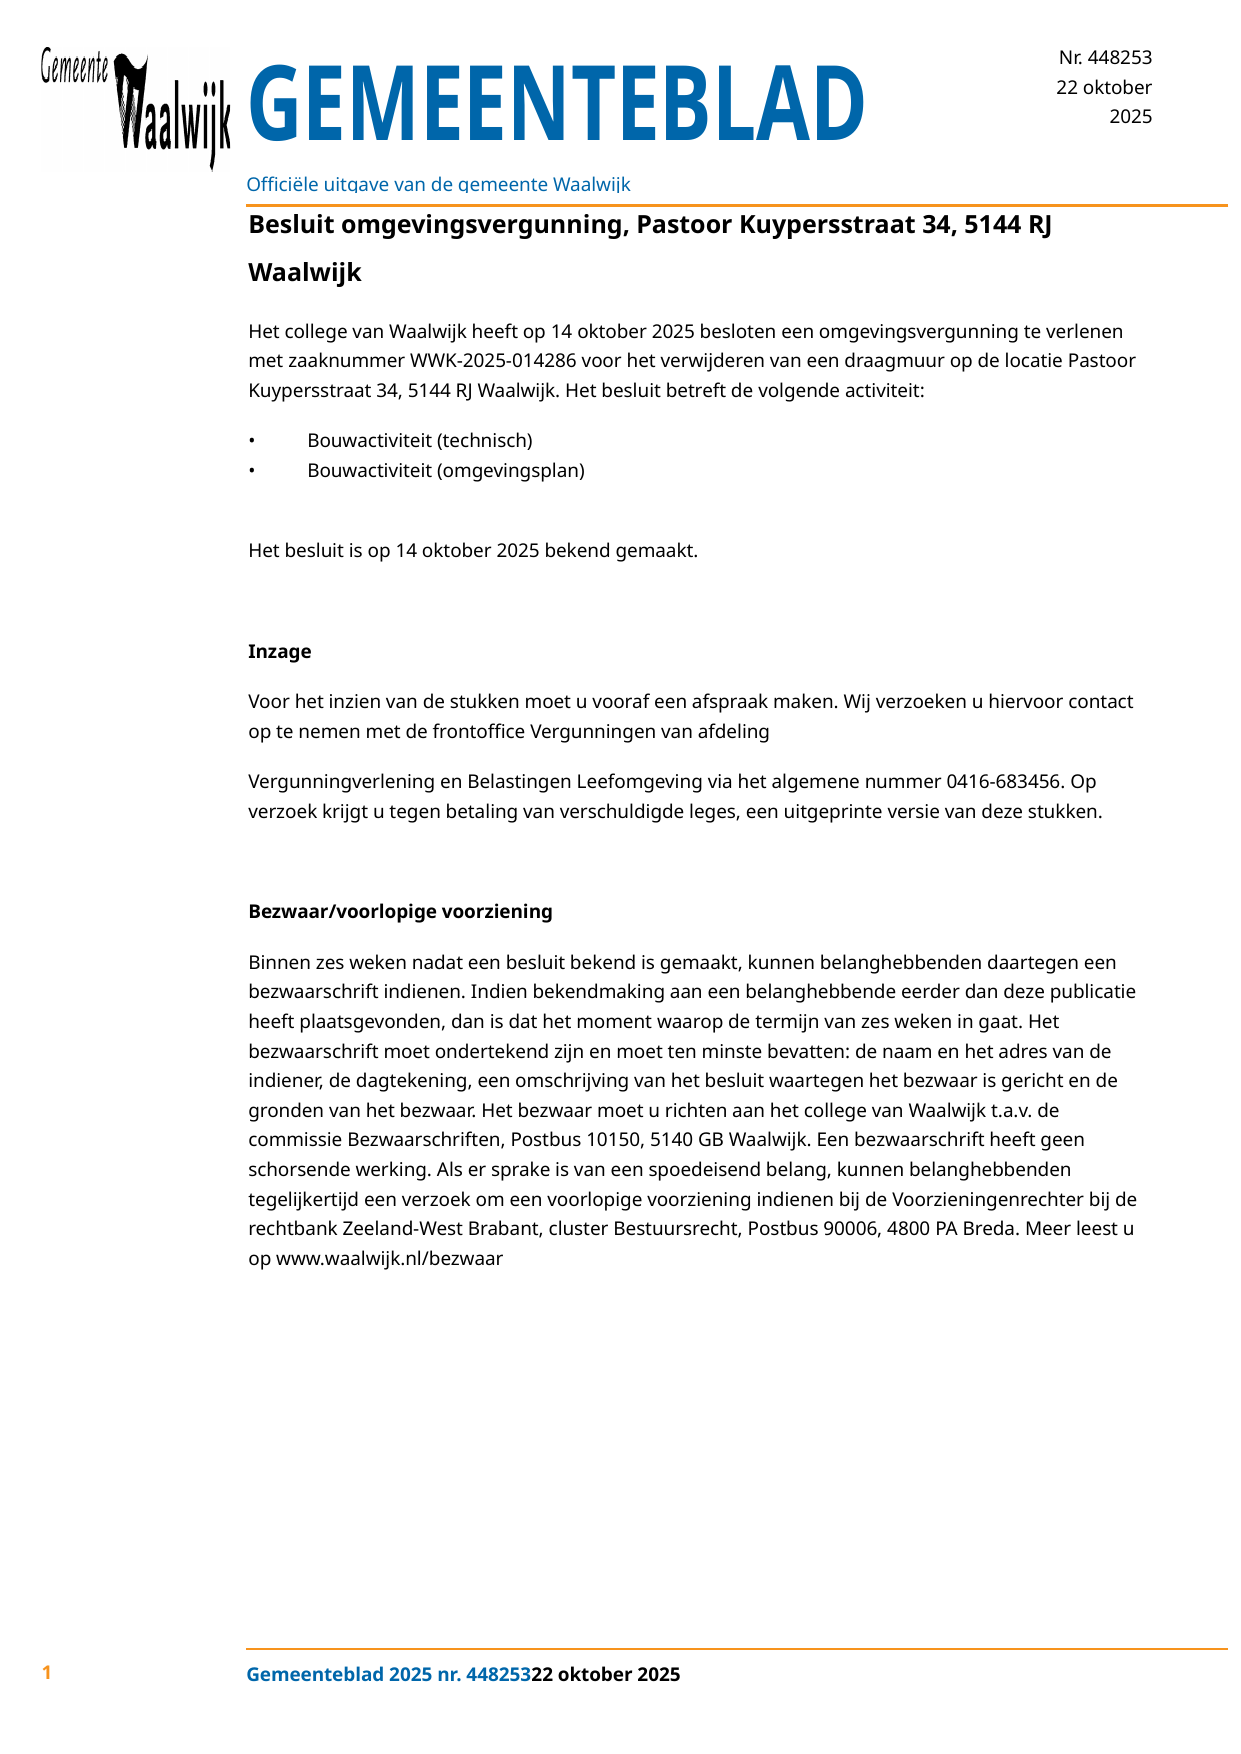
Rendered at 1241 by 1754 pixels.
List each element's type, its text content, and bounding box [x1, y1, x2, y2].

text Vergunningverlening en Belastingen Leefomgeving via het algemene nummer 0416-683456. Op verzoek krijgt u tegen betaling van verschuldigde leges, een uitgeprinte versie van deze stukken. [248, 768, 1152, 824]
text Besluit omgevingsvergunning, Pastoor Kuypersstraat 34, 5144 RJ Waalwijk [248, 207, 1152, 288]
text Het college van Waalwijk heeft op 14 oktober 2025 besloten een omgevingsvergunning te verlenen met zaaknummer WWK-2025-014286 voor het verwijderen van een draagmuur op de locatie Pastoor Kuypersstraat 34, 5144 RJ Waalwijk. Het besluit betreft de volgende activiteit: [248, 318, 1152, 403]
list Bouwactiviteit (omgevingsplan) [248, 457, 1152, 483]
text Het besluit is op 14 oktober 2025 bekend gemaakt. [248, 537, 1152, 563]
text Binnen zes weken nadat een besluit bekend is gemaakt, kunnen belanghebbenden daartegen een bezwaarschrift indienen. Indien bekendmaking aan een belanghebbende eerder dan deze publicatie heeft plaatsgevonden, dan is dat het moment waarop de termijn van zes weken in gaat. Het bezwaarschrift moet ondertekend zijn en moet ten minste bevatten: de naam en het adres van de indiener, de dagtekening, een omschrijving van het besluit waartegen het bezwaar is gericht en de gronden van het bezwaar. Het bezwaar moet u richten aan het college van Waalwijk t.a.v. de commissie Bezwaarschriften, Postbus 10150, 5140 GB Waalwijk. Een bezwaarschrift heeft geen schorsende werking. Als er sprake is van een spoedeisend belang, kunnen belanghebbenden tegelijkertijd een verzoek om een voorlopige voorziening indienen bij de Voorzieningenrechter bij de rechtbank Zeeland-West Brabant, cluster Bestuursrecht, Postbus 90006, 4800 PA Breda. Meer leest u op www.waalwijk.nl/bezwaar [248, 949, 1152, 1271]
text Bezwaar/voorlopige voorziening [248, 899, 1152, 924]
text Inzage [248, 638, 1152, 664]
picture [41, 47, 231, 172]
text Voor het inzien van de stukken moet u vooraf een afspraak maken. Wij verzoeken u hiervoor contact op te nemen met de frontoffice Vergunningen van afdeling [248, 688, 1152, 744]
list Bouwactiviteit (technisch) [248, 427, 1152, 453]
